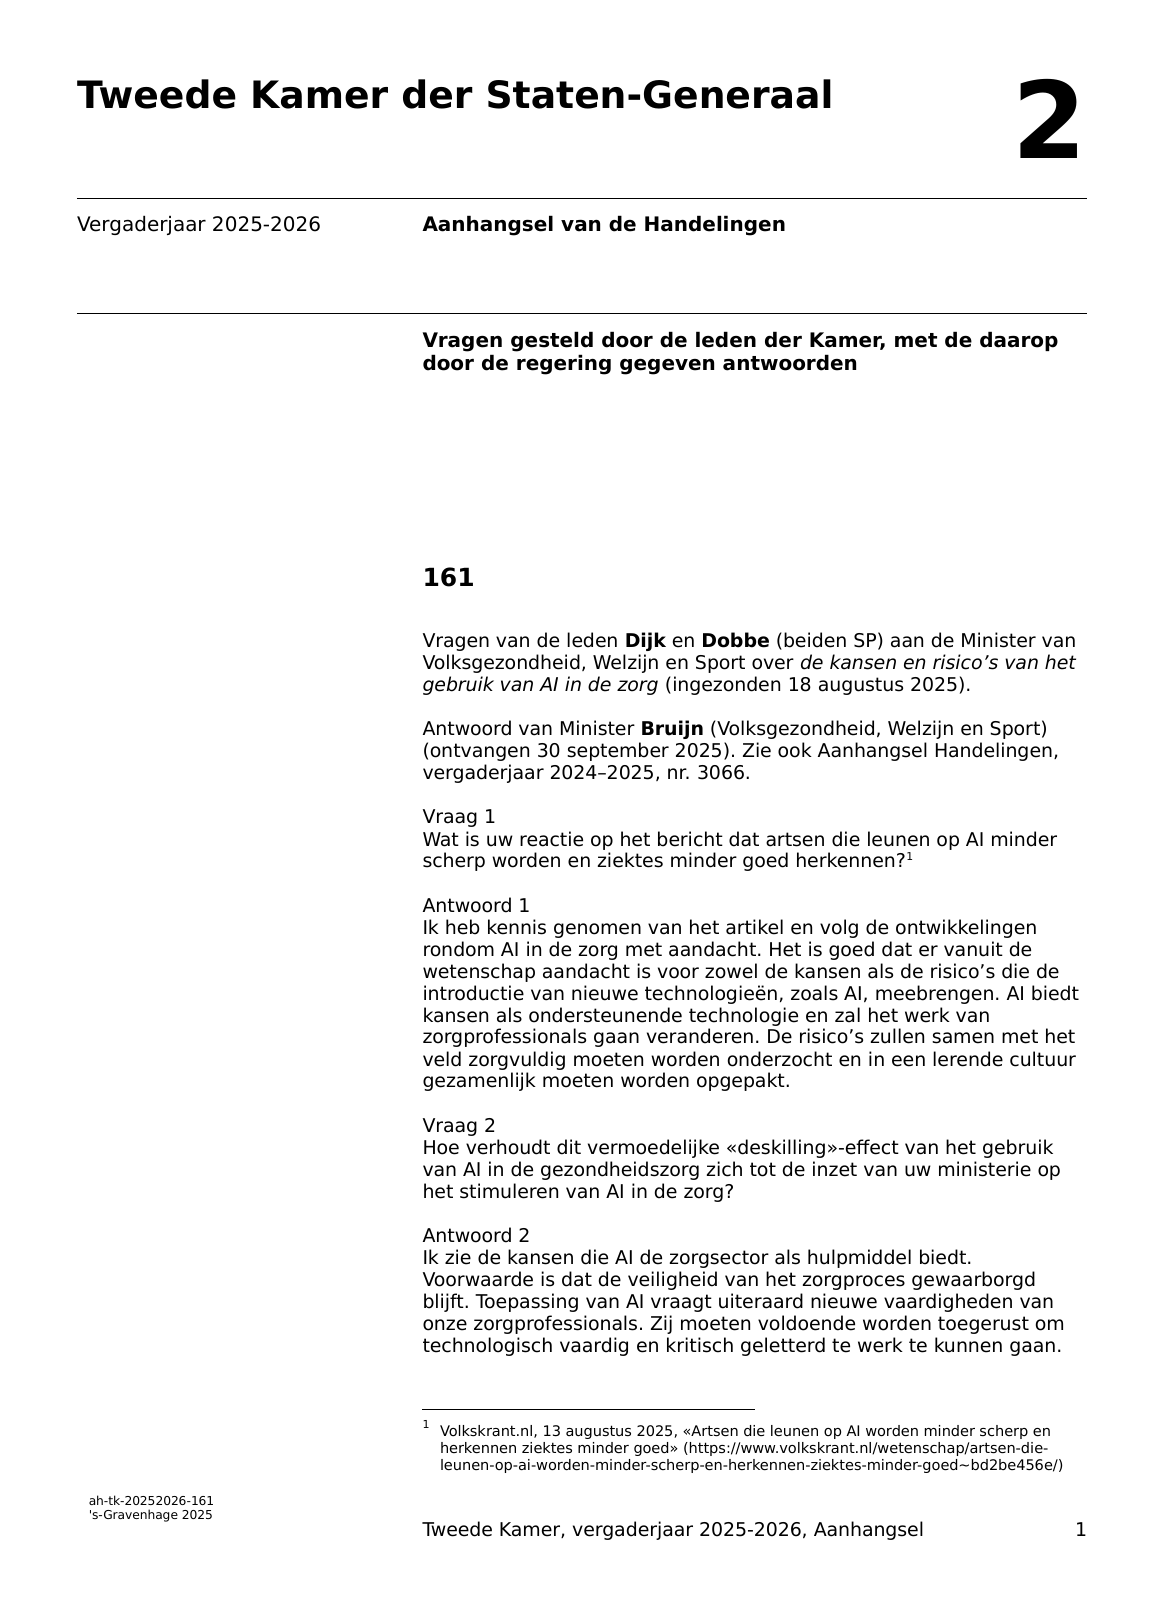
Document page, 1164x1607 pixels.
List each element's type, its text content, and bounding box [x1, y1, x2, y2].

table_header 2 [886, 59, 1087, 198]
text Volkskrant.nl, 13 augustus 2025, «Artsen die leunen op AI worden minder scherp en herkennen ziektes minder goed» (https://www.volkskrant.nl/wetenschap/artsen-die-leunen-op-ai-worden-minder-scherp-en-herkennen-ziektes-minder-goed~bd2be456e/) [422, 1418, 1087, 1474]
text Vraag 2 [422, 1114, 1087, 1137]
table_cell [77, 314, 422, 375]
text 's-Gravenhage 2025 [88, 1508, 323, 1522]
table_cell Aanhangsel van de Handelingen [422, 199, 1087, 313]
text Vraag 1 [422, 806, 1087, 828]
text Antwoord 1 [422, 894, 1087, 917]
table_header Tweede Kamer der Staten-Generaal [77, 59, 886, 198]
text Wat is uw reactie op het bericht dat artsen die leunen op AI minder scherp worden en ziektes minder goed herkennen? [422, 828, 1087, 872]
text Ik heb kennis genomen van het artikel en volg de ontwikkelingen rondom AI in de zorg met aandacht. Het is goed dat er vanuit de wetenschap aandacht is voor zowel de kansen als de risico’s die de introductie van nieuwe technologieën, zoals AI, meebrengen. AI biedt kansen als ondersteunende technologie en zal het werk van zorgprofessionals gaan veranderen. De risico’s zullen samen met het veld zorgvuldig moeten worden onderzocht en in een lerende cultuur gezamenlijk moeten worden opgepakt. [422, 917, 1087, 1092]
text Antwoord 2 [422, 1225, 1087, 1247]
text Vragen van de leden Dijk en Dobbe (beiden SP) aan de Minister van Volksgezondheid, Welzijn en Sport over de kansen en risico’s van het gebruik van AI in de zorg (ingezonden 18 augustus 2025). [422, 630, 1087, 696]
table_cell Vragen gesteld door de leden der Kamer, met de daarop door de regering gegeven antwoorden [422, 314, 1087, 375]
text 161 [422, 563, 1087, 592]
table_cell Vergaderjaar 2025-2026 [77, 199, 422, 313]
text Antwoord van Minister Bruijn (Volksgezondheid, Welzijn en Sport) (ontvangen 30 september 2025). Zie ook Aanhangsel Handelingen, vergaderjaar 2024–2025, nr. 3066. [422, 718, 1087, 784]
text ah-tk-20252026-161 [88, 1494, 323, 1508]
text Hoe verhoudt dit vermoedelijke «deskilling»-effect van het gebruik van AI in de gezondheidszorg zich tot de inzet van uw ministerie op het stimuleren van AI in de zorg? [422, 1137, 1087, 1202]
text Ik zie de kansen die AI de zorgsector als hulpmiddel biedt. Voorwaarde is dat de veiligheid van het zorgproces gewaarborgd blijft. Toepassing van AI vraagt uiteraard nieuwe vaardigheden van onze zorgprofessionals. Zij moeten voldoende worden toegerust om technologisch vaardig en kritisch geletterd te werk te kunnen gaan. [422, 1247, 1087, 1357]
